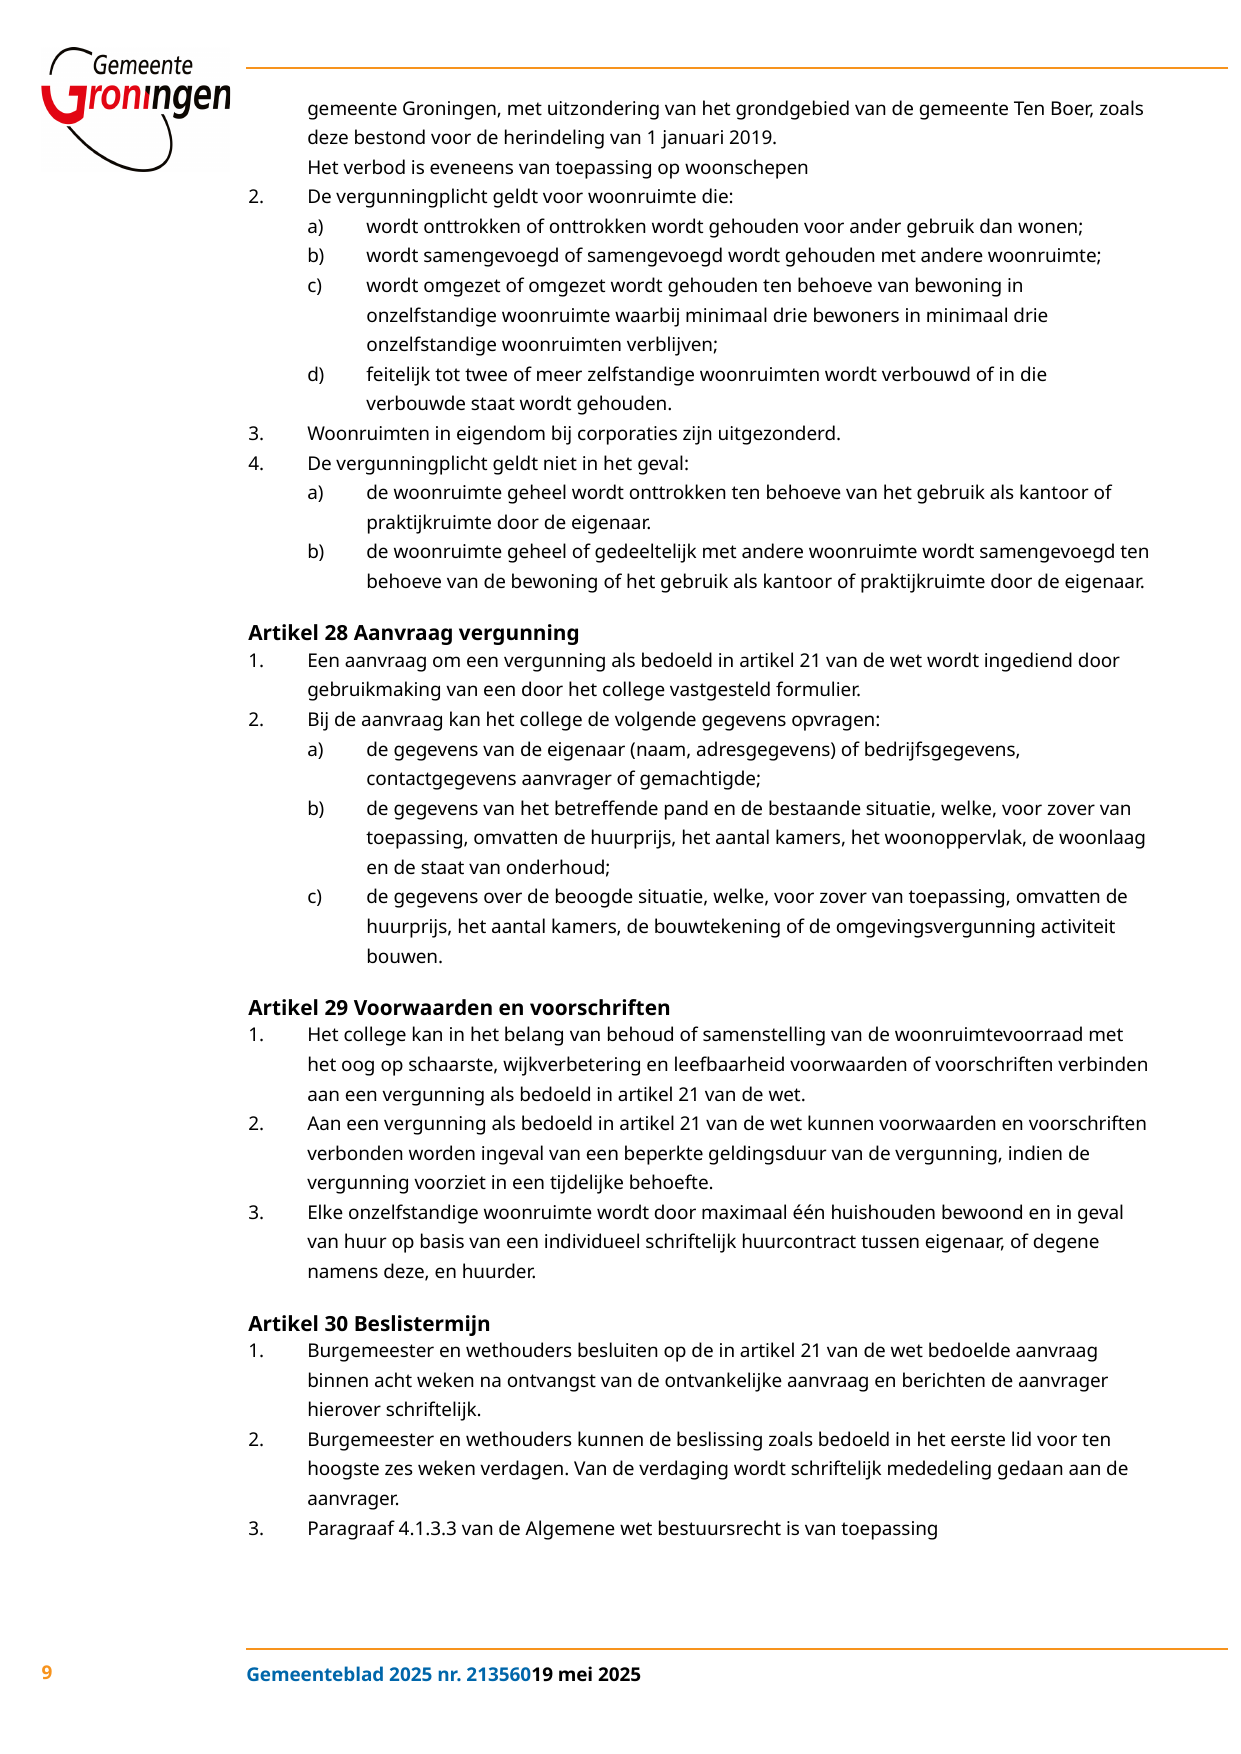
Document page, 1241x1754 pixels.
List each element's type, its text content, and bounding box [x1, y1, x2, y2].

list Aan een vergunning als bedoeld in artikel 21 van de wet kunnen voorwaarden en voorschriften verbonden worden ingeval van een beperkte geldingsduur van de vergunning, indien de vergunning voorziet in een tijdelijke behoefte. [248, 1110, 1152, 1195]
list Woonruimten in eigendom bij corporaties zijn uitgezonderd. [248, 420, 1152, 446]
list Een aanvraag om een vergunning als bedoeld in artikel 21 van de wet wordt ingediend door gebruikmaking van een door het college vastgesteld formulier. [248, 647, 1152, 702]
list Burgemeester en wethouders besluiten op de in artikel 21 van de wet bedoelde aanvraag binnen acht weken na ontvangst van de ontvankelijke aanvraag en berichten de aanvrager hierover schriftelijk. [248, 1337, 1152, 1422]
list wordt samengevoegd of samengevoegd wordt gehouden met andere woonruimte; [307, 243, 1152, 268]
list feitelijk tot twee of meer zelfstandige woonruimten wordt verbouwd of in die verbouwde staat wordt gehouden. [307, 361, 1152, 416]
list Paragraaf 4.1.3.3 van de Algemene wet bestuursrecht is van toepassing [248, 1515, 1152, 1540]
list de woonruimte geheel of gedeeltelijk met andere woonruimte wordt samengevoegd ten behoeve van de bewoning of het gebruik als kantoor of praktijkruimte door de eigenaar. [307, 538, 1152, 594]
text Artikel 28 Aanvraag vergunning [248, 618, 1152, 647]
list De vergunningplicht geldt voor woonruimte die: [248, 183, 1152, 209]
picture [41, 47, 231, 172]
text Artikel 30 Beslistermijn [248, 1309, 1152, 1337]
list wordt omgezet of omgezet wordt gehouden ten behoeve van bewoning in onzelfstandige woonruimte waarbij minimaal drie bewoners in minimaal drie onzelfstandige woonruimten verblijven; [307, 272, 1152, 357]
list Bij de aanvraag kan het college de volgende gegevens opvragen: [248, 706, 1152, 732]
list Burgemeester en wethouders kunnen de beslissing zoals bedoeld in het eerste lid voor ten hoogste zes weken verdagen. Van de verdaging wordt schriftelijk mededeling gedaan aan de aanvrager. [248, 1426, 1152, 1511]
list wordt onttrokken of onttrokken wordt gehouden voor ander gebruik dan wonen; [307, 213, 1152, 239]
list Elke onzelfstandige woonruimte wordt door maximaal één huishouden bewoond en in geval van huur op basis van een individueel schriftelijk huurcontract tussen eigenaar, of degene namens deze, en huurder. [248, 1199, 1152, 1284]
list De vergunningplicht geldt niet in het geval: [248, 450, 1152, 476]
list de gegevens van het betreffende pand en de bestaande situatie, welke, voor zover van toepassing, omvatten de huurprijs, het aantal kamers, het woonoppervlak, de woonlaag en de staat van onderhoud; [307, 795, 1152, 880]
list de woonruimte geheel wordt onttrokken ten behoeve van het gebruik als kantoor of praktijkruimte door de eigenaar. [307, 479, 1152, 535]
list gemeente Groningen, met uitzondering van het grondgebied van de gemeente Ten Boer, zoals deze bestond voor de herindeling van 1 januari 2019. [248, 95, 1152, 150]
text Artikel 29 Voorwaarden en voorschriften [248, 993, 1152, 1022]
list de gegevens over de beoogde situatie, welke, voor zover van toepassing, omvatten de huurprijs, het aantal kamers, de bouwtekening of de omgevingsvergunning activiteit bouwen. [307, 884, 1152, 968]
list de gegevens van de eigenaar (naam, adresgegevens) of bedrijfsgegevens, contactgegevens aanvrager of gemachtigde; [307, 736, 1152, 791]
list Het verbod is eveneens van toepassing op woonschepen [248, 154, 1152, 180]
list Het college kan in het belang van behoud of samenstelling van de woonruimtevoorraad met het oog op schaarste, wijkverbetering en leefbaarheid voorwaarden of voorschriften verbinden aan een vergunning als bedoeld in artikel 21 van de wet. [248, 1022, 1152, 1107]
